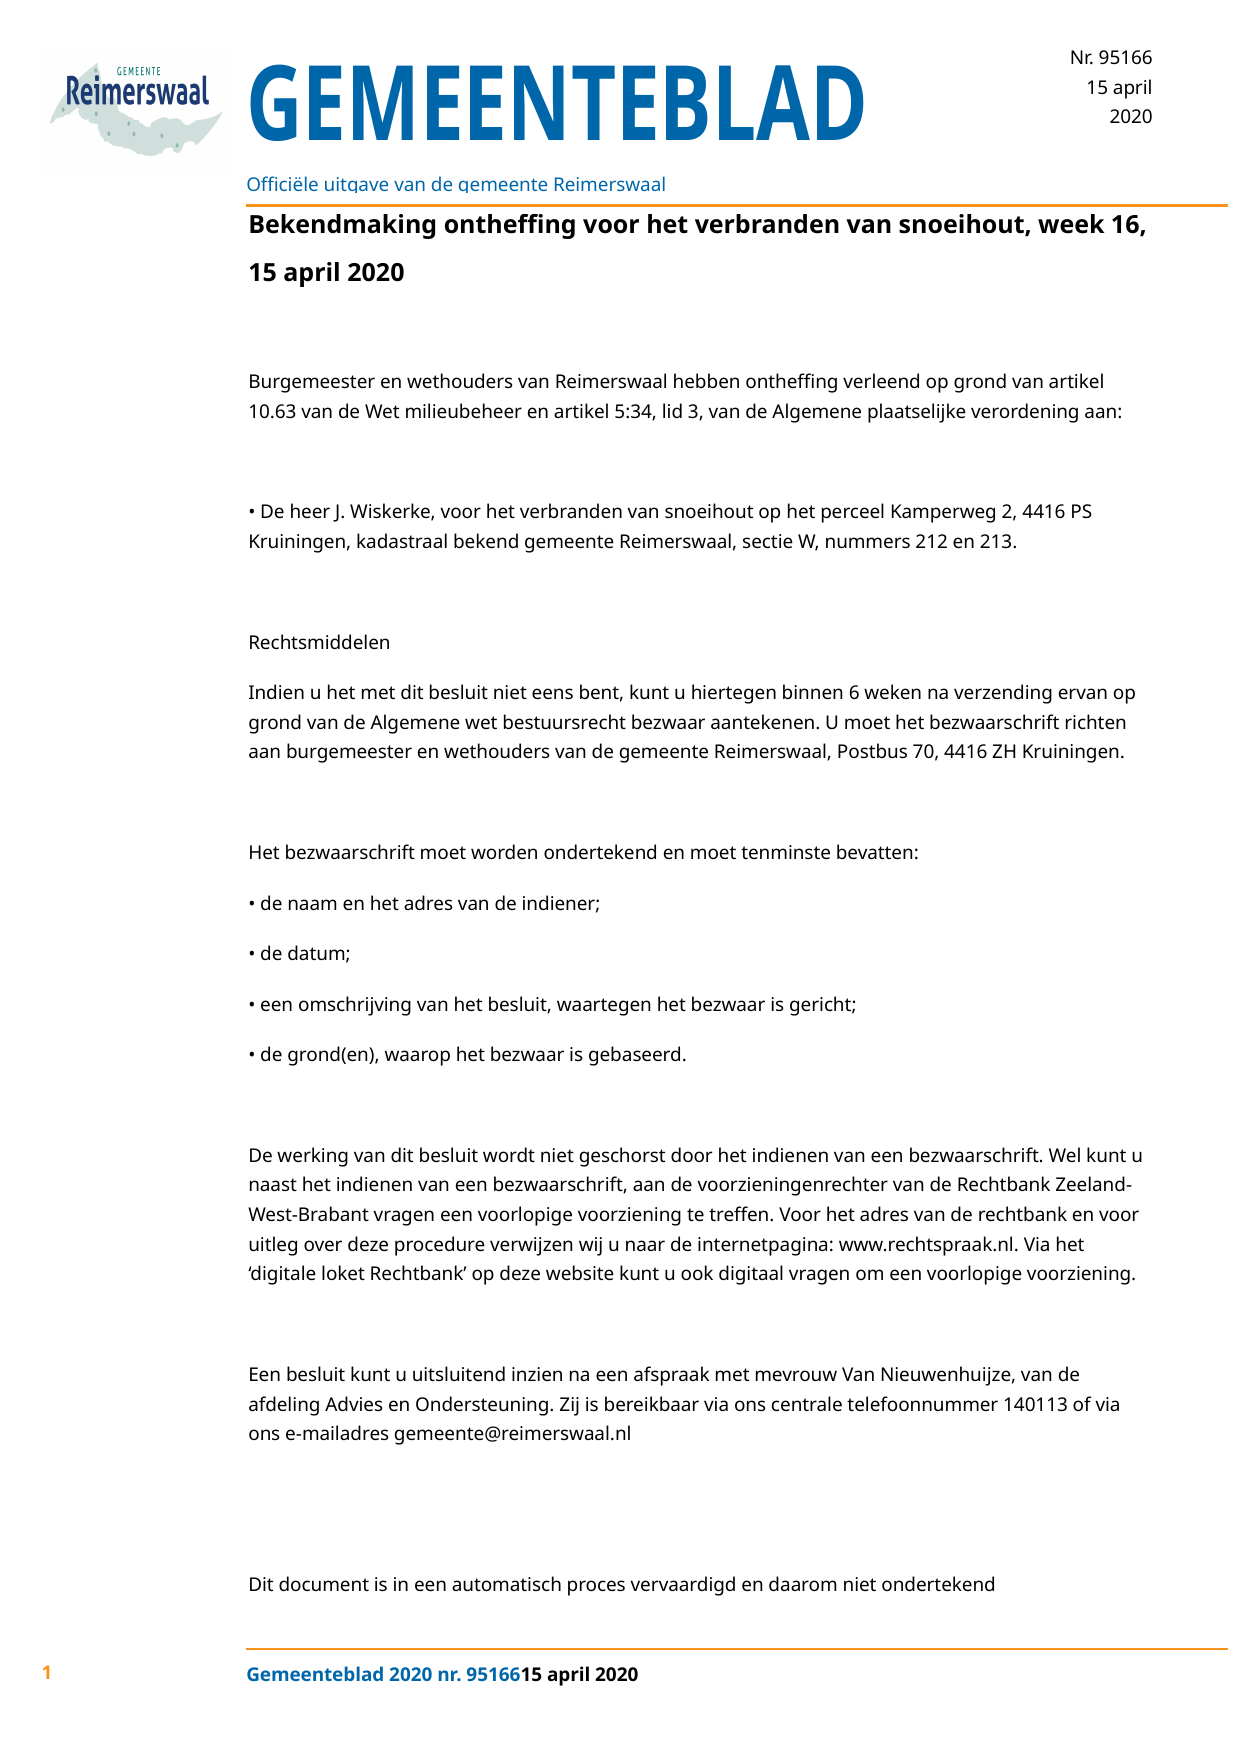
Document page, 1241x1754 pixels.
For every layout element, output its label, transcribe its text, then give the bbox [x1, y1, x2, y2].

text • de naam en het adres van de indiener; [248, 890, 1152, 916]
text • de grond(en), waarop het bezwaar is gebaseerd. [248, 1041, 1152, 1067]
text Het bezwaarschrift moet worden ondertekend en moet tenminste bevatten: [248, 839, 1152, 865]
text Burgemeester en wethouders van Reimerswaal hebben ontheffing verleend op grond van artikel 10.63 van de Wet milieubeheer en artikel 5:34, lid 3, van de Algemene plaatselijke verordening aan: [248, 368, 1152, 424]
picture [41, 47, 231, 172]
text Een besluit kunt u uitsluitend inzien na een afspraak met mevrouw Van Nieuwenhuijze, van de afdeling Advies en Ondersteuning. Zij is bereikbaar via ons centrale telefoonnummer 140113 of via ons e-mailadres gemeente@reimerswaal.nl [248, 1361, 1152, 1446]
text • De heer J. Wiskerke, voor het verbranden van snoeihout op het perceel Kamperweg 2, 4416 PS Kruiningen, kadastraal bekend gemeente Reimerswaal, sectie W, nummers 212 en 213. [248, 499, 1152, 554]
text • de datum; [248, 940, 1152, 966]
text Rechtsmiddelen [248, 629, 1152, 655]
text Indien u het met dit besluit niet eens bent, kunt u hiertegen binnen 6 weken na verzending ervan op grond van de Algemene wet bestuursrecht bezwaar aantekenen. U moet het bezwaarschrift richten aan burgemeester en wethouders van de gemeente Reimerswaal, Postbus 70, 4416 ZH Kruiningen. [248, 679, 1152, 764]
text De werking van dit besluit wordt niet geschorst door het indienen van een bezwaarschrift. Wel kunt u naast het indienen van een bezwaarschrift, aan de voorzieningenrechter van de Rechtbank Zeeland-West-Brabant vragen een voorlopige voorziening te treffen. Voor het adres van de rechtbank en voor uitleg over deze procedure verwijzen wij u naar de internetpagina: www.rechtspraak.nl. Via het ‘digitale loket Rechtbank’ op deze website kunt u ook digitaal vragen om een voorlopige voorziening. [248, 1142, 1152, 1286]
text Bekendmaking ontheffing voor het verbranden van snoeihout, week 16, 15 april 2020 [248, 207, 1152, 288]
text Dit document is in een automatisch proces vervaardigd en daarom niet ondertekend [248, 1572, 1152, 1597]
text • een omschrijving van het besluit, waartegen het bezwaar is gericht; [248, 991, 1152, 1017]
